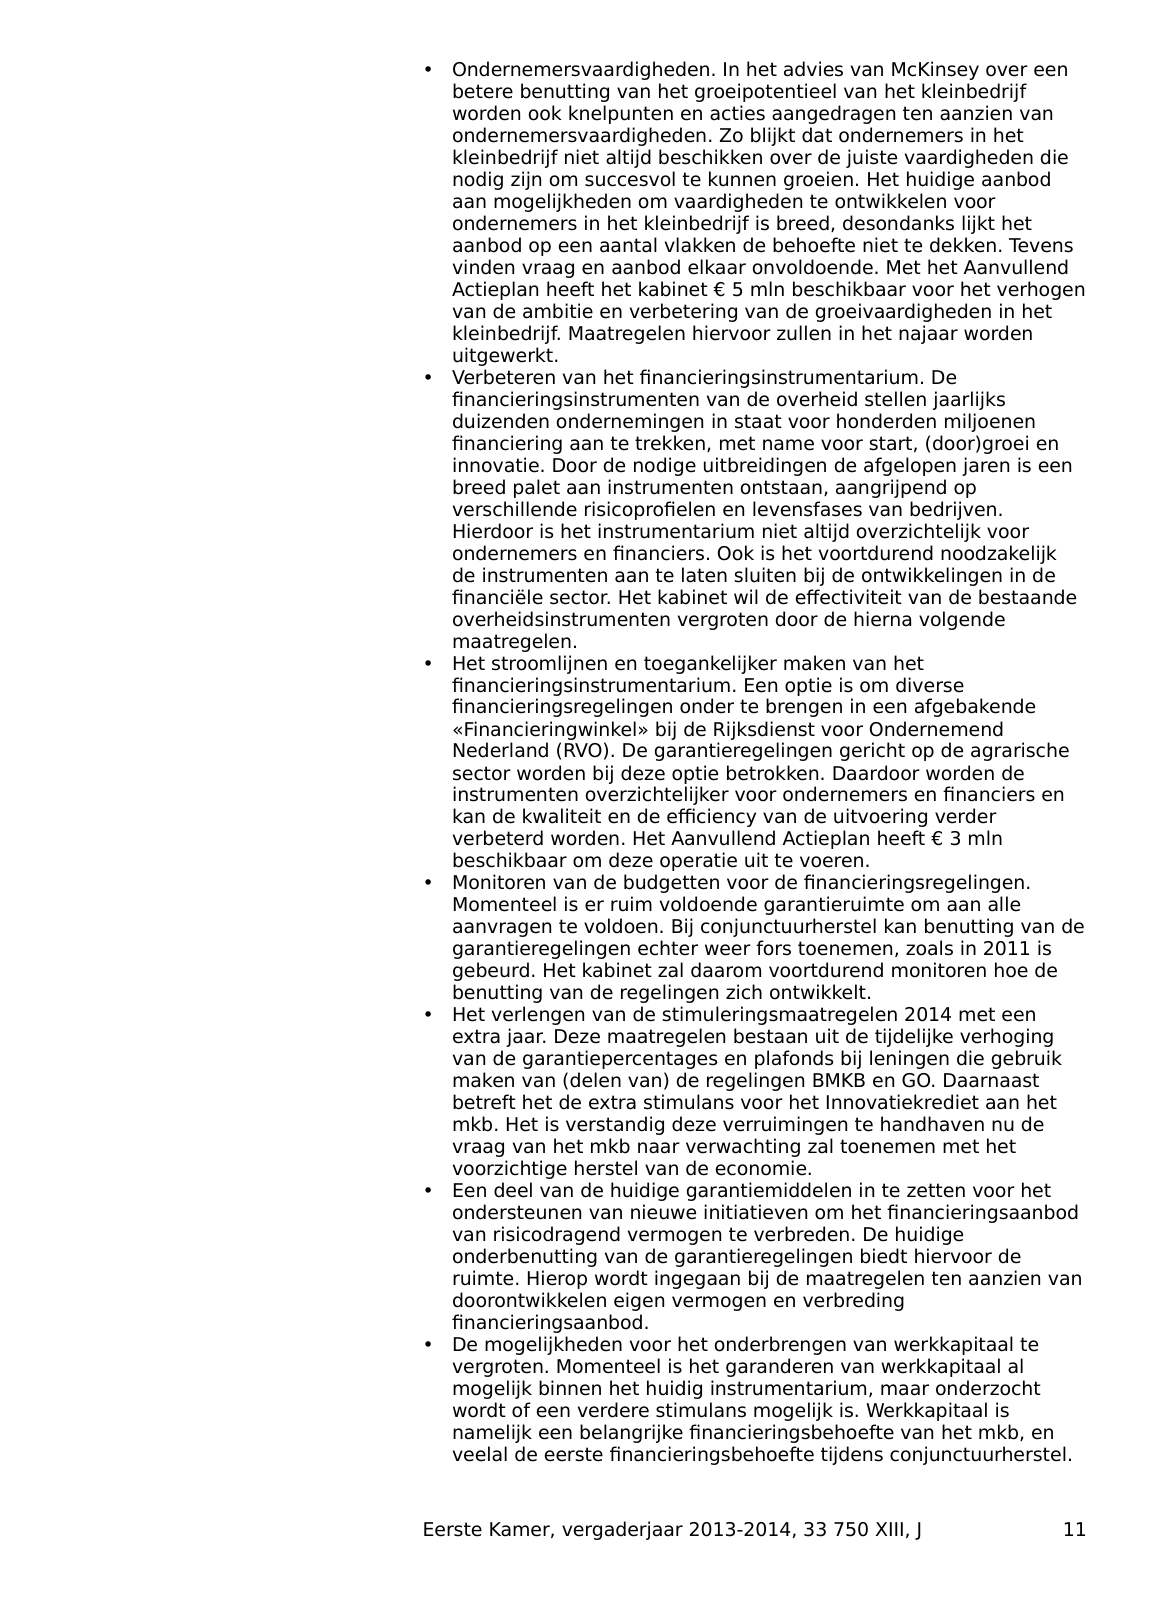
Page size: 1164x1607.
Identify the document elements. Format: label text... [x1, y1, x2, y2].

text • De mogelijkheden voor het onderbrengen van werkkapitaal te vergroten. Momenteel is het garanderen van werkkapitaal al mogelijk binnen het huidig instrumentarium, maar onderzocht wordt of een verdere stimulans mogelijk is. Werkkapitaal is namelijk een belangrijke financieringsbehoefte van het mkb, en veelal de eerste financieringsbehoefte tijdens conjunctuurherstel. [422, 1334, 1087, 1466]
text • Het verlengen van de stimuleringsmaatregelen 2014 met een extra jaar. Deze maatregelen bestaan uit de tijdelijke verhoging van de garantiepercentages en plafonds bij leningen die gebruik maken van (delen van) de regelingen BMKB en GO. Daarnaast betreft het de extra stimulans voor het Innovatiekrediet aan het mkb. Het is verstandig deze verruimingen te handhaven nu de vraag van het mkb naar verwachting zal toenemen met het voorzichtige herstel van de economie. [422, 1004, 1087, 1180]
text • Het stroomlijnen en toegankelijker maken van het financieringsinstrumentarium. Een optie is om diverse financieringsregelingen onder te brengen in een afgebakende «Financieringwinkel» bij de Rijksdienst voor Ondernemend Nederland (RVO). De garantieregelingen gericht op de agrarische sector worden bij deze optie betrokken. Daardoor worden de instrumenten overzichtelijker voor ondernemers en financiers en kan de kwaliteit en de efficiency van de uitvoering verder verbeterd worden. Het Aanvullend Actieplan heeft € 3 mln beschikbaar om deze operatie uit te voeren. [422, 652, 1087, 872]
text • Verbeteren van het financieringsinstrumentarium. De financieringsinstrumenten van de overheid stellen jaarlijks duizenden ondernemingen in staat voor honderden miljoenen financiering aan te trekken, met name voor start, (door)groei en innovatie. Door de nodige uitbreidingen de afgelopen jaren is een breed palet aan instrumenten ontstaan, aangrijpend op verschillende risicoprofielen en levensfases van bedrijven. Hierdoor is het instrumentarium niet altijd overzichtelijk voor ondernemers en financiers. Ook is het voortdurend noodzakelijk de instrumenten aan te laten sluiten bij de ontwikkelingen in de financiële sector. Het kabinet wil de effectiviteit van de bestaande overheidsinstrumenten vergroten door de hierna volgende maatregelen. [422, 367, 1087, 652]
text • Een deel van de huidige garantiemiddelen in te zetten voor het ondersteunen van nieuwe initiatieven om het financieringsaanbod van risicodragend vermogen te verbreden. De huidige onderbenutting van de garantieregelingen biedt hiervoor de ruimte. Hierop wordt ingegaan bij de maatregelen ten aanzien van doorontwikkelen eigen vermogen en verbreding financieringsaanbod. [422, 1180, 1087, 1334]
text • Ondernemersvaardigheden. In het advies van McKinsey over een betere benutting van het groeipotentieel van het kleinbedrijf worden ook knelpunten en acties aangedragen ten aanzien van ondernemersvaardigheden. Zo blijkt dat ondernemers in het kleinbedrijf niet altijd beschikken over de juiste vaardigheden die nodig zijn om succesvol te kunnen groeien. Het huidige aanbod aan mogelijkheden om vaardigheden te ontwikkelen voor ondernemers in het kleinbedrijf is breed, desondanks lijkt het aanbod op een aantal vlakken de behoefte niet te dekken. Tevens vinden vraag en aanbod elkaar onvoldoende. Met het Aanvullend Actieplan heeft het kabinet € 5 mln beschikbaar voor het verhogen van de ambitie en verbetering van de groeivaardigheden in het kleinbedrijf. Maatregelen hiervoor zullen in het najaar worden uitgewerkt. [422, 59, 1087, 367]
text • Monitoren van de budgetten voor de financieringsregelingen. Momenteel is er ruim voldoende garantieruimte om aan alle aanvragen te voldoen. Bij conjunctuurherstel kan benutting van de garantieregelingen echter weer fors toenemen, zoals in 2011 is gebeurd. Het kabinet zal daarom voortdurend monitoren hoe de benutting van de regelingen zich ontwikkelt. [422, 872, 1087, 1004]
